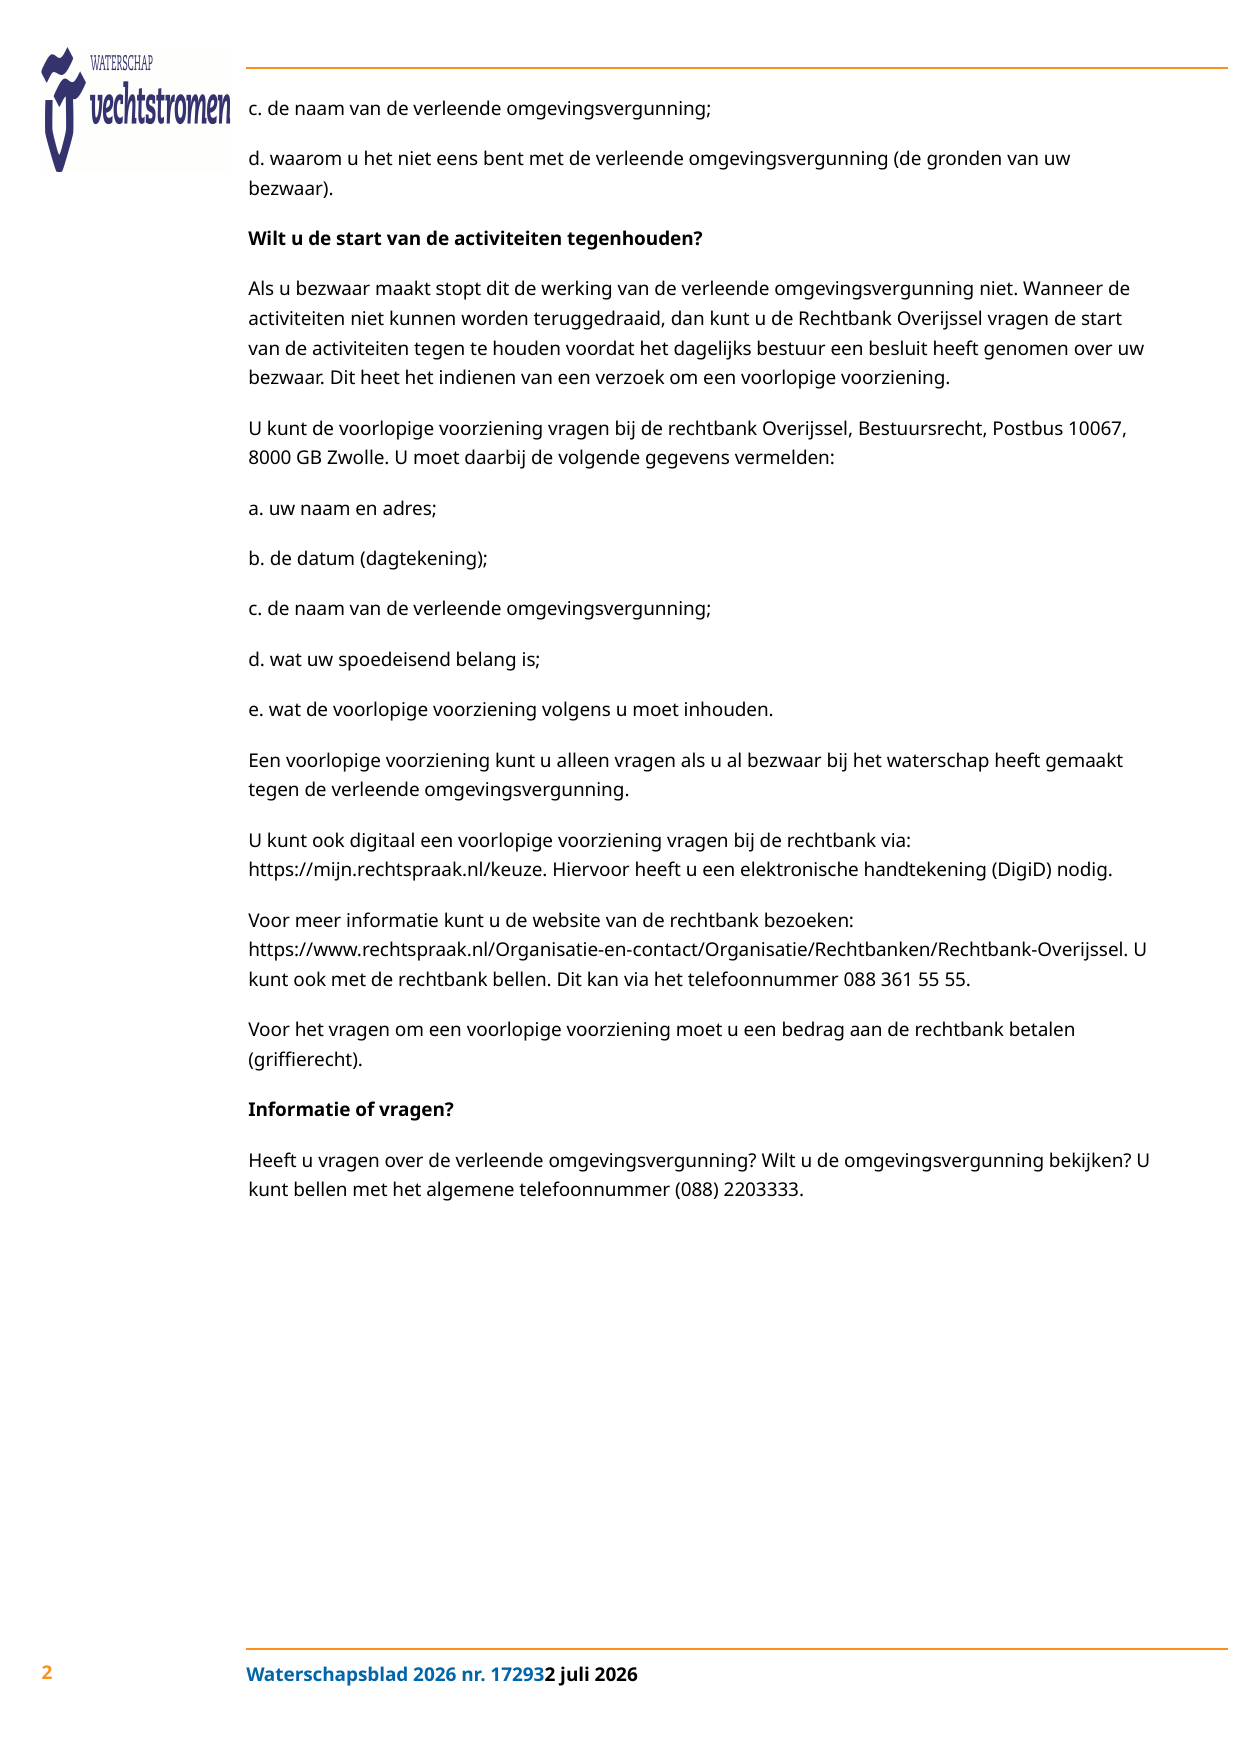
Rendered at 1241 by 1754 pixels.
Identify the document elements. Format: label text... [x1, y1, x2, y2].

text U kunt de voorlopige voorziening vragen bij de rechtbank Overijssel, Bestuursrecht, Postbus 10067, 8000 GB Zwolle. U moet daarbij de volgende gegevens vermelden: [248, 415, 1152, 470]
text c. de naam van de verleende omgevingsvergunning; [248, 95, 1152, 121]
text Voor het vragen om een voorlopige voorziening moet u een bedrag aan de rechtbank betalen (griffierecht). [248, 1016, 1152, 1072]
text Wilt u de start van de activiteiten tegenhouden? [248, 225, 1152, 251]
text b. de datum (dagtekening); [248, 545, 1152, 571]
text a. uw naam en adres; [248, 495, 1152, 521]
text d. wat uw spoedeisend belang is; [248, 646, 1152, 672]
text Informatie of vragen? [248, 1096, 1152, 1122]
text U kunt ook digitaal een voorlopige voorziening vragen bij de rechtbank via: https://mijn.rechtspraak.nl/keuze. Hiervoor heeft u een elektronische handtekening (DigiD) nodig. [248, 827, 1152, 882]
text Een voorlopige voorziening kunt u alleen vragen als u al bezwaar bij het waterschap heeft gemaakt tegen de verleende omgevingsvergunning. [248, 747, 1152, 802]
picture [41, 47, 231, 172]
text Voor meer informatie kunt u de website van de rechtbank bezoeken: https://www.rechtspraak.nl/Organisatie-en-contact/Organisatie/Rechtbanken/Rechtbank-Overijssel. U kunt ook met de rechtbank bellen. Dit kan via het telefoonnummer 088 361 55 55. [248, 907, 1152, 992]
text e. wat de voorlopige voorziening volgens u moet inhouden. [248, 696, 1152, 722]
text d. waarom u het niet eens bent met de verleende omgevingsvergunning (de gronden van uw bezwaar). [248, 145, 1152, 201]
text Als u bezwaar maakt stopt dit de werking van de verleende omgevingsvergunning niet. Wanneer de activiteiten niet kunnen worden teruggedraaid, dan kunt u de Rechtbank Overijssel vragen de start van de activiteiten tegen te houden voordat het dagelijks bestuur een besluit heeft genomen over uw bezwaar. Dit heet het indienen van een verzoek om een voorlopige voorziening. [248, 276, 1152, 390]
text Heeft u vragen over de verleende omgevingsvergunning? Wilt u de omgevingsvergunning bekijken? U kunt bellen met het algemene telefoonnummer (088) 2203333. [248, 1147, 1152, 1202]
text c. de naam van de verleende omgevingsvergunning; [248, 596, 1152, 621]
